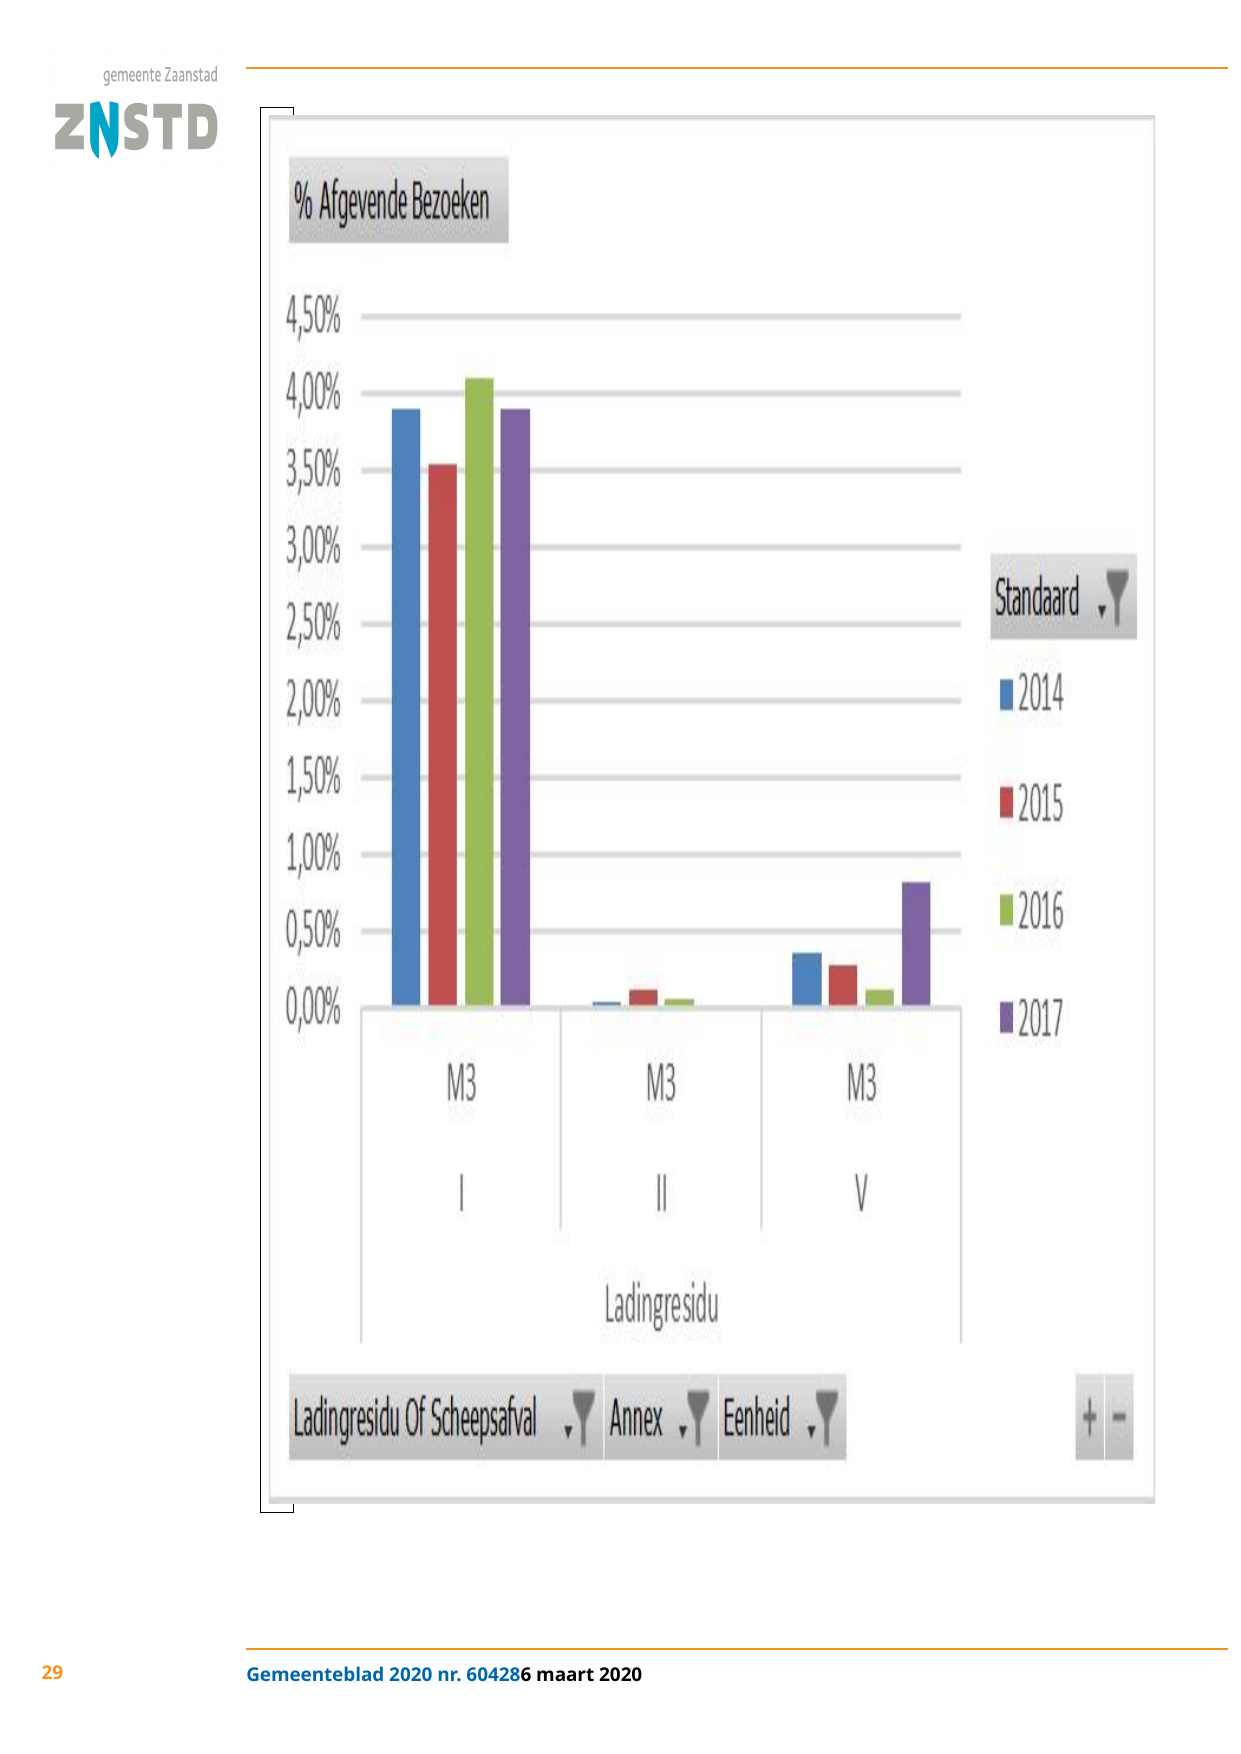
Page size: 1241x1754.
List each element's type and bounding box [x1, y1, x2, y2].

picture [41, 47, 231, 172]
picture [268, 115, 1156, 1504]
